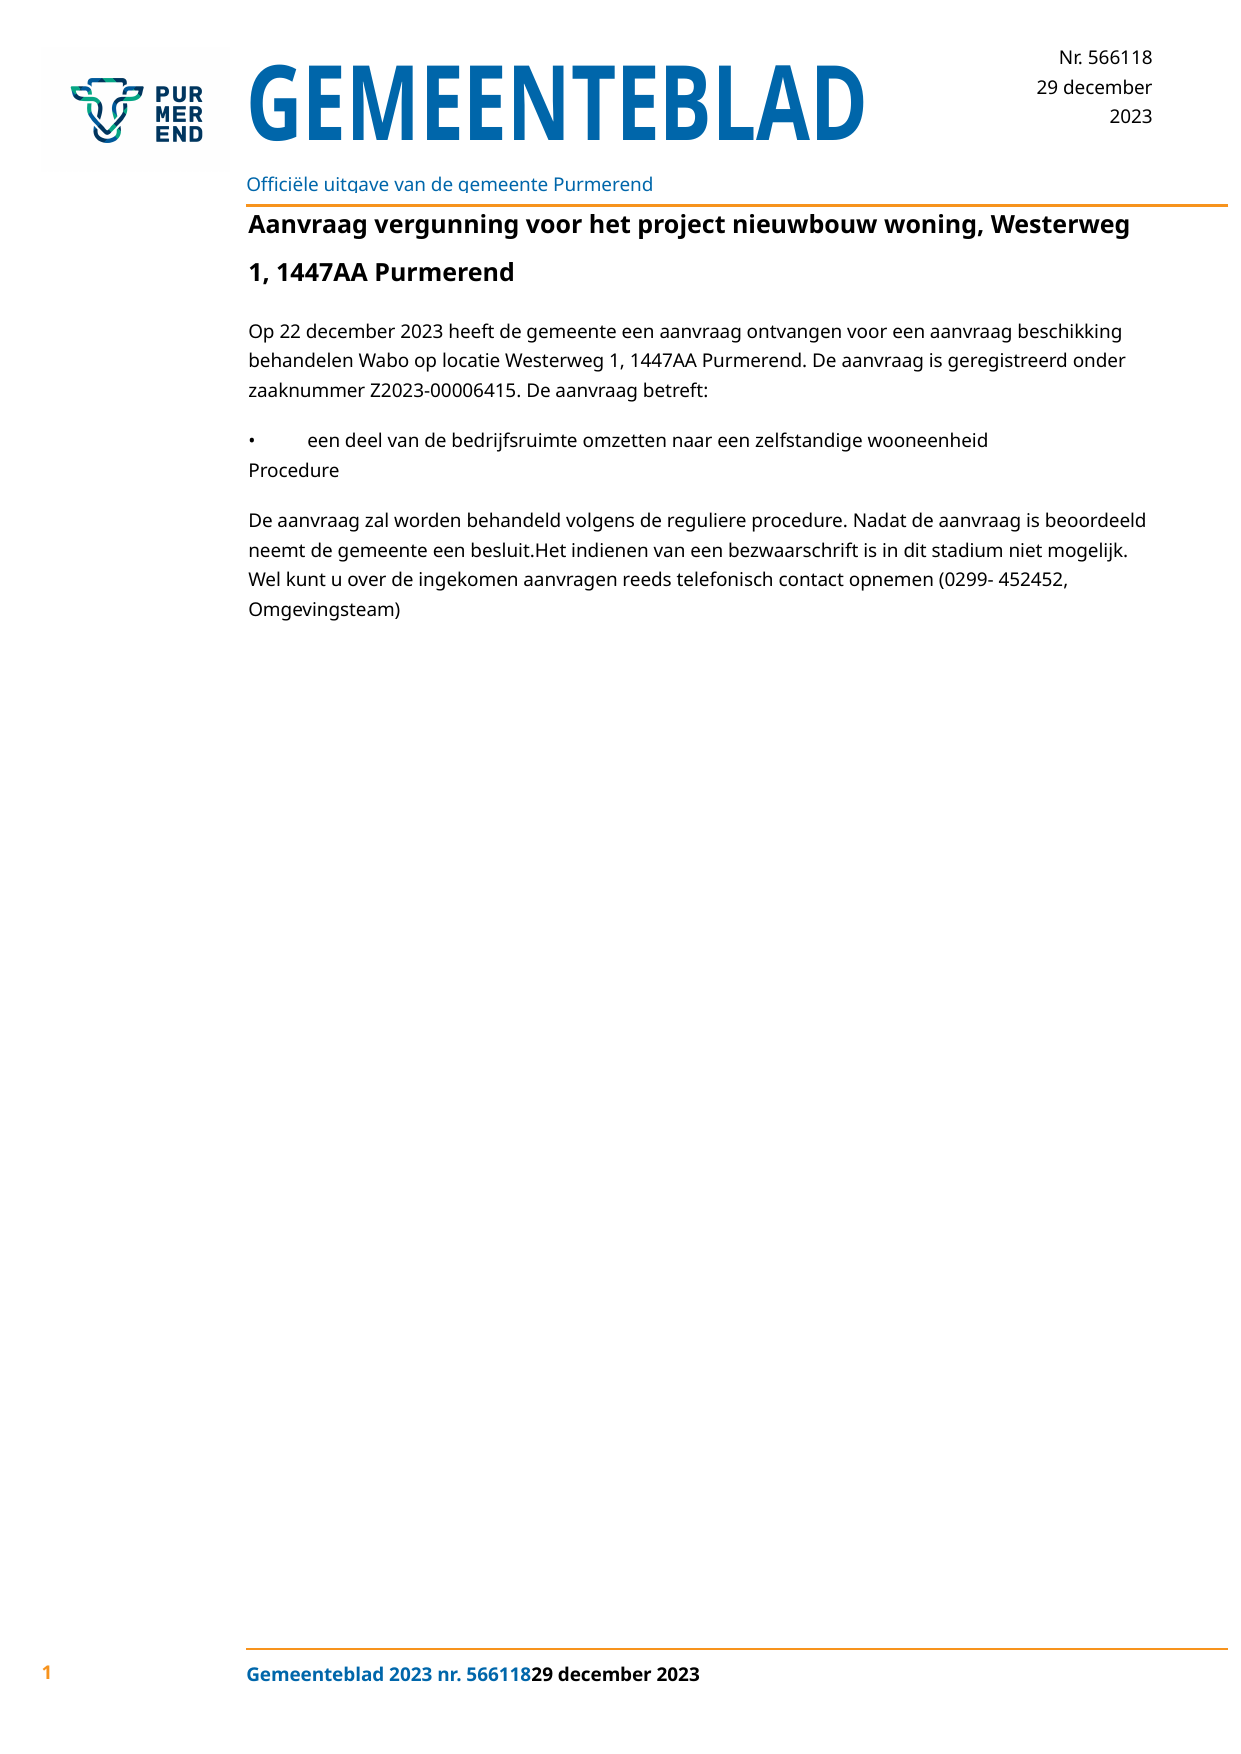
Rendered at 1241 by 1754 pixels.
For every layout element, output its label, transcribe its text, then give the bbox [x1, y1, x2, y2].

list een deel van de bedrijfsruimte omzetten naar een zelfstandige wooneenheid [248, 427, 1152, 453]
text De aanvraag zal worden behandeld volgens de reguliere procedure. Nadat de aanvraag is beoordeeld neemt de gemeente een besluit.Het indienen van een bezwaarschrift is in dit stadium niet mogelijk. Wel kunt u over de ingekomen aanvragen reeds telefonisch contact opnemen (0299- 452452, Omgevingsteam) [248, 507, 1152, 622]
picture [41, 47, 231, 172]
text Op 22 december 2023 heeft de gemeente een aanvraag ontvangen voor een aanvraag beschikking behandelen Wabo op locatie Westerweg 1, 1447AA Purmerend. De aanvraag is geregistreerd onder zaaknummer Z2023-00006415. De aanvraag betreft: [248, 318, 1152, 403]
text Procedure [248, 457, 1152, 483]
text Aanvraag vergunning voor het project nieuwbouw woning, Westerweg 1, 1447AA Purmerend [248, 207, 1152, 288]
